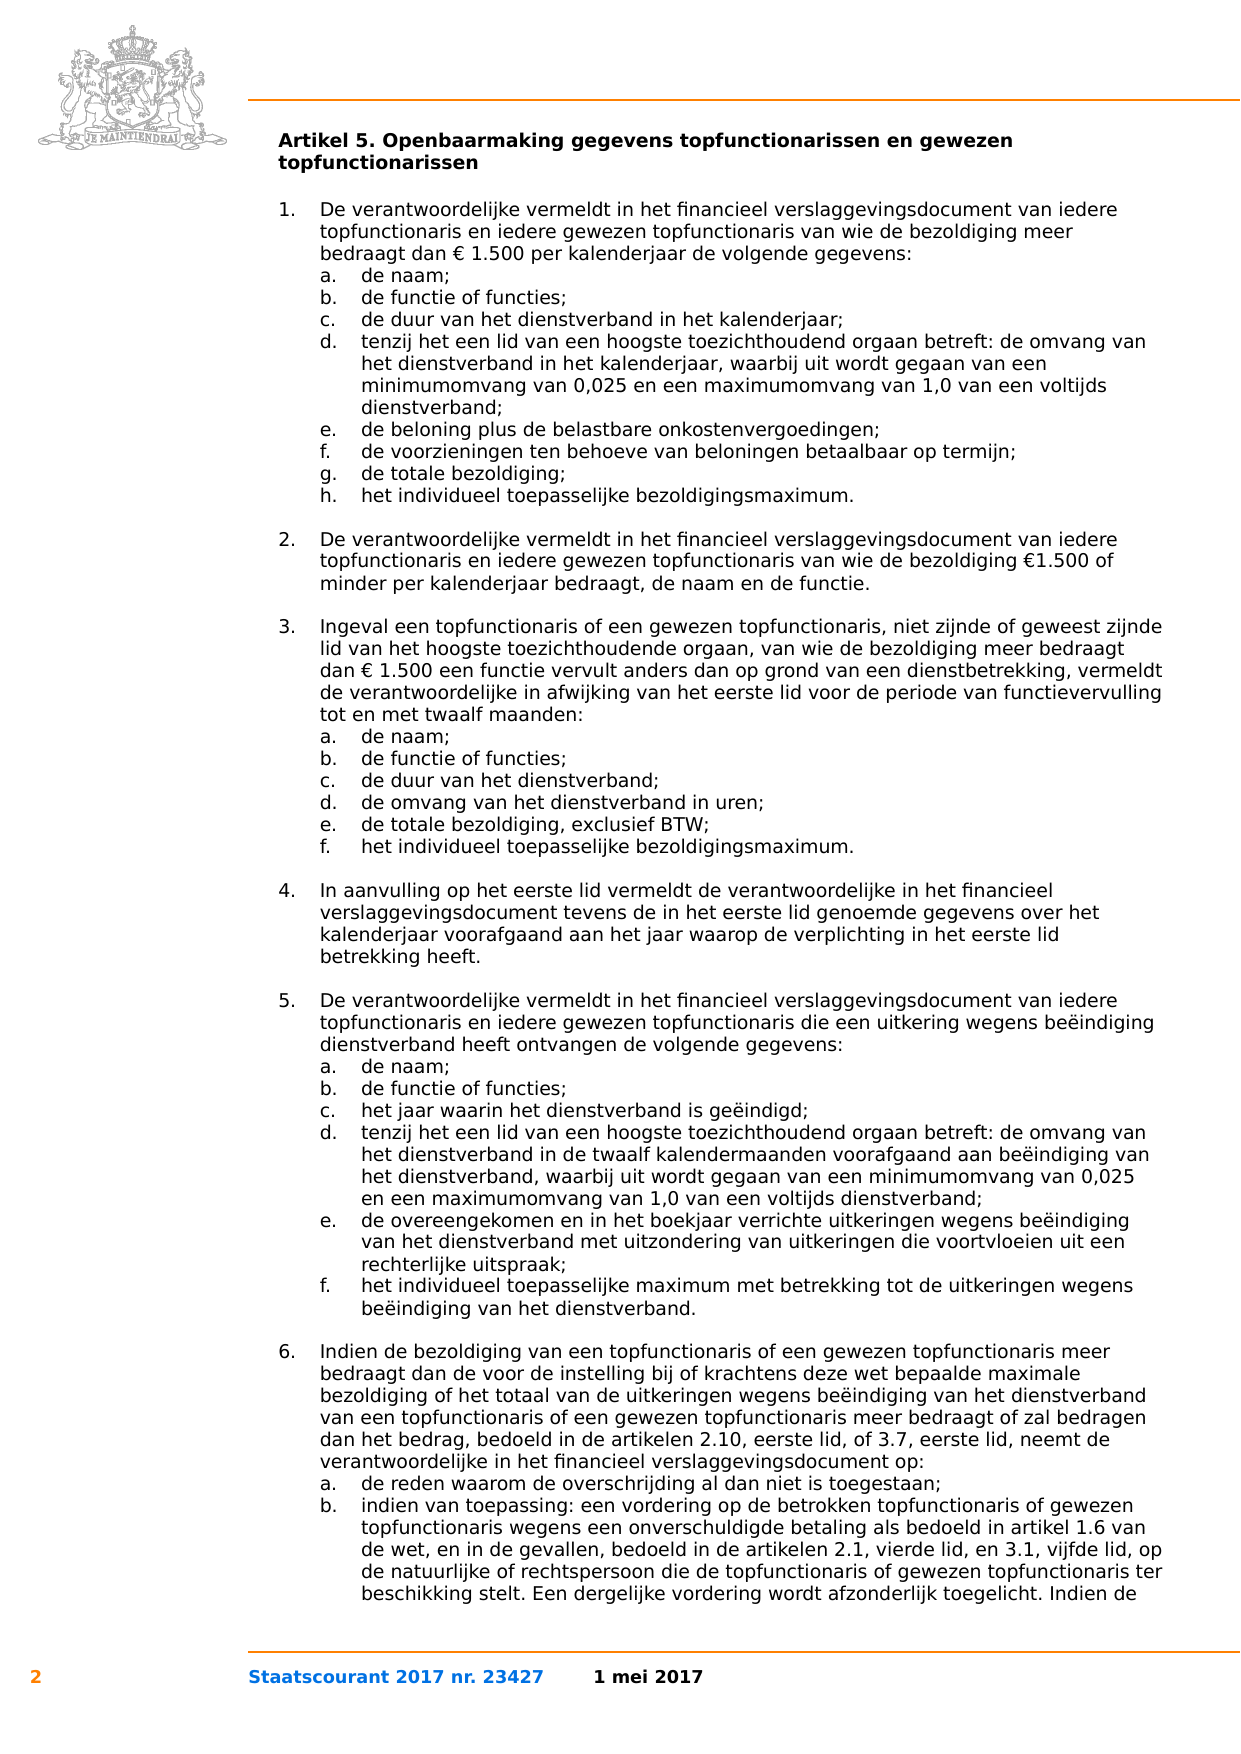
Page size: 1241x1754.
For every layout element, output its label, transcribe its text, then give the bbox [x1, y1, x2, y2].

text b. de functie of functies; [319, 287, 1163, 309]
text a. de naam; [319, 265, 1163, 287]
picture [38, 25, 227, 150]
text d. tenzij het een lid van een hoogste toezichthoudend orgaan betreft: de omvang van het dienstverband in het kalenderjaar, waarbij uit wordt gegaan van een minimumomvang van 0,025 en een maximumomvang van 1,0 van een voltijds dienstverband; [319, 331, 1163, 419]
text e. de beloning plus de belastbare onkostenvergoedingen; [319, 419, 1163, 441]
text a. de naam; [319, 726, 1163, 748]
text 2. De verantwoordelijke vermeldt in het financieel verslaggevingsdocument van iedere topfunctionaris en iedere gewezen topfunctionaris van wie de bezoldiging €1.500 of minder per kalenderjaar bedraagt, de naam en de functie. [278, 528, 1163, 594]
text f. het individueel toepasselijke bezoldigingsmaximum. [319, 836, 1163, 858]
text 6. Indien de bezoldiging van een topfunctionaris of een gewezen topfunctionaris meer bedraagt dan de voor de instelling bij of krachtens deze wet bepaalde maximale bezoldiging of het totaal van de uitkeringen wegens beëindiging van het dienstverband van een topfunctionaris of een gewezen topfunctionaris meer bedraagt of zal bedragen dan het bedrag, bedoeld in de artikelen 2.10, eerste lid, of 3.7, eerste lid, neemt de verantwoordelijke in het financieel verslaggevingsdocument op: [278, 1341, 1163, 1473]
text h. het individueel toepasselijke bezoldigingsmaximum. [319, 484, 1163, 507]
text d. de omvang van het dienstverband in uren; [319, 792, 1163, 814]
text f. het individueel toepasselijke maximum met betrekking tot de uitkeringen wegens beëindiging van het dienstverband. [319, 1275, 1163, 1319]
text 3. Ingeval een topfunctionaris of een gewezen topfunctionaris, niet zijnde of geweest zijnde lid van het hoogste toezichthoudende orgaan, van wie de bezoldiging meer bedraagt dan € 1.500 een functie vervult anders dan op grond van een dienstbetrekking, vermeldt de verantwoordelijke in afwijking van het eerste lid voor de periode van functievervulling tot en met twaalf maanden: [278, 616, 1163, 726]
text b. indien van toepassing: een vordering op de betrokken topfunctionaris of gewezen topfunctionaris wegens een onverschuldigde betaling als bedoeld in artikel 1.6 van de wet, en in de gevallen, bedoeld in de artikelen 2.1, vierde lid, en 3.1, vijfde lid, op de natuurlijke of rechtspersoon die de topfunctionaris of gewezen topfunctionaris ter beschikking stelt. Een dergelijke vordering wordt afzonderlijk toegelicht. Indien de [319, 1495, 1163, 1605]
text e. de overeengekomen en in het boekjaar verrichte uitkeringen wegens beëindiging van het dienstverband met uitzondering van uitkeringen die voortvloeien uit een rechterlijke uitspraak; [319, 1209, 1163, 1275]
text c. de duur van het dienstverband; [319, 770, 1163, 792]
text a. de naam; [319, 1056, 1163, 1078]
subtitle Artikel 5. Openbaarmaking gegevens topfunctionarissen en gewezen topfunctionarissen [278, 130, 1163, 174]
text d. tenzij het een lid van een hoogste toezichthoudend orgaan betreft: de omvang van het dienstverband in de twaalf kalendermaanden voorafgaand aan beëindiging van het dienstverband, waarbij uit wordt gegaan van een minimumomvang van 0,025 en een maximumomvang van 1,0 van een voltijds dienstverband; [319, 1122, 1163, 1209]
text 5. De verantwoordelijke vermeldt in het financieel verslaggevingsdocument van iedere topfunctionaris en iedere gewezen topfunctionaris die een uitkering wegens beëindiging dienstverband heeft ontvangen de volgende gegevens: [278, 990, 1163, 1056]
text f. de voorzieningen ten behoeve van beloningen betaalbaar op termijn; [319, 441, 1163, 463]
text c. de duur van het dienstverband in het kalenderjaar; [319, 309, 1163, 331]
text e. de totale bezoldiging, exclusief BTW; [319, 814, 1163, 836]
text b. de functie of functies; [319, 1078, 1163, 1099]
text g. de totale bezoldiging; [319, 463, 1163, 484]
text c. het jaar waarin het dienstverband is geëindigd; [319, 1099, 1163, 1122]
text 1. De verantwoordelijke vermeldt in het financieel verslaggevingsdocument van iedere topfunctionaris en iedere gewezen topfunctionaris van wie de bezoldiging meer bedraagt dan € 1.500 per kalenderjaar de volgende gegevens: [278, 199, 1163, 265]
text 4. In aanvulling op het eerste lid vermeldt de verantwoordelijke in het financieel verslaggevingsdocument tevens de in het eerste lid genoemde gegevens over het kalenderjaar voorafgaand aan het jaar waarop de verplichting in het eerste lid betrekking heeft. [278, 880, 1163, 968]
text a. de reden waarom de overschrijding al dan niet is toegestaan; [319, 1473, 1163, 1495]
text b. de functie of functies; [319, 748, 1163, 770]
